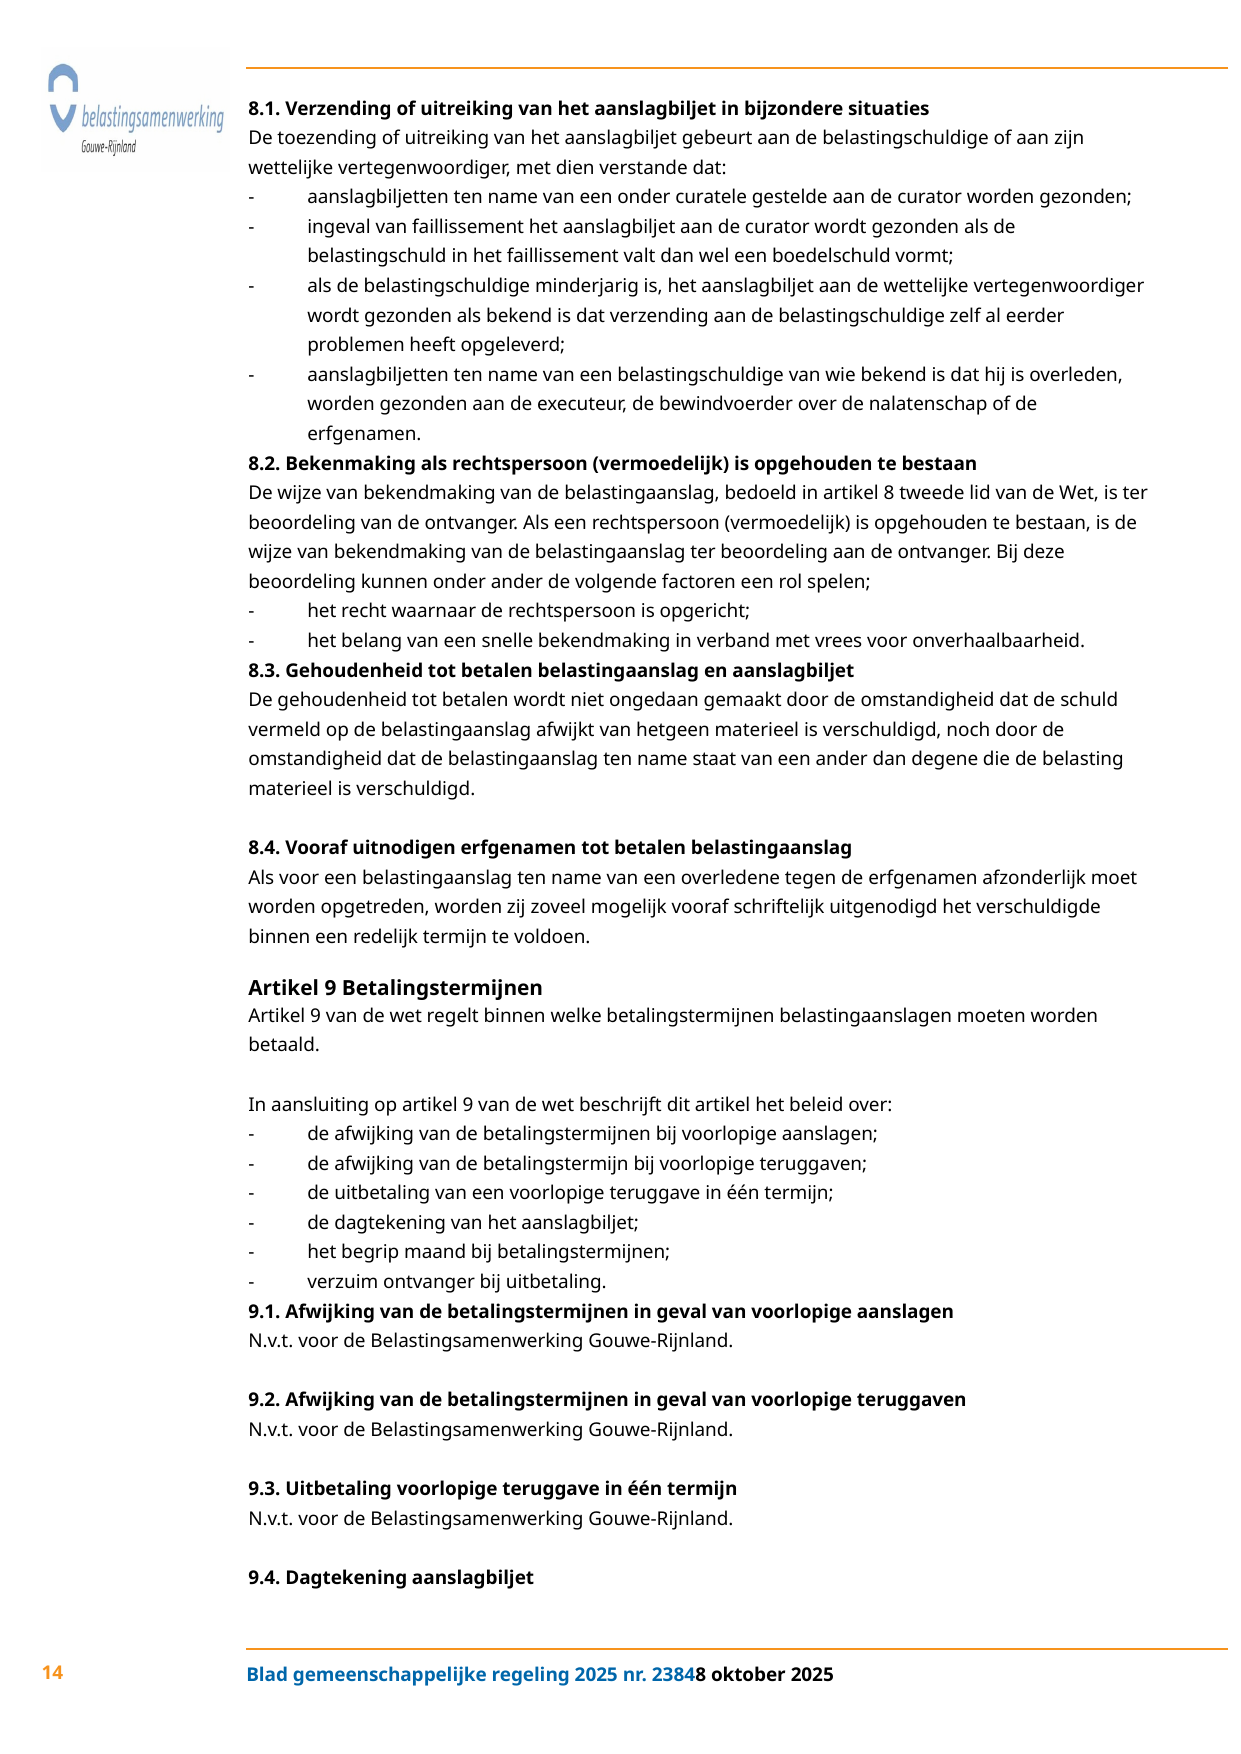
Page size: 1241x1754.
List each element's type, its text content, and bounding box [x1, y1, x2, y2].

text 9.4. Dagtekening aanslagbiljet [248, 1564, 1152, 1590]
text N.v.t. voor de Belastingsamenwerking Gouwe-Rijnland. [248, 1505, 1152, 1531]
text 8.4. Vooraf uitnodigen erfgenamen tot betalen belastingaanslag [248, 834, 1152, 860]
text N.v.t. voor de Belastingsamenwerking Gouwe-Rijnland. [248, 1327, 1152, 1353]
text 9.1. Afwijking van de betalingstermijnen in geval van voorlopige aanslagen [248, 1298, 1152, 1323]
text 9.3. Uitbetaling voorlopige teruggave in één termijn [248, 1475, 1152, 1501]
text N.v.t. voor de Belastingsamenwerking Gouwe-Rijnland. [248, 1416, 1152, 1442]
text Artikel 9 Betalingstermijnen [248, 973, 1152, 1002]
text De wijze van bekendmaking van de belastingaanslag, bedoeld in artikel 8 tweede lid van de Wet, is ter beoordeling van de ontvanger. Als een rechtspersoon (vermoedelijk) is opgehouden te bestaan, is de wijze van bekendmaking van de belastingaanslag ter beoordeling aan de ontvanger. Bij deze beoordeling kunnen onder ander de volgende factoren een rol spelen; [248, 479, 1152, 594]
list de uitbetaling van een voorlopige teruggave in één termijn; [248, 1179, 1152, 1205]
list de afwijking van de betalingstermijnen bij voorlopige aanslagen; [248, 1120, 1152, 1146]
list het belang van een snelle bekendmaking in verband met vrees voor onverhaalbaarheid. [248, 627, 1152, 653]
text In aansluiting op artikel 9 van de wet beschrijft dit artikel het beleid over: [248, 1091, 1152, 1116]
text Artikel 9 van de wet regelt binnen welke betalingstermijnen belastingaanslagen moeten worden betaald. [248, 1002, 1152, 1057]
text De toezending of uitreiking van het aanslagbiljet gebeurt aan de belastingschuldige of aan zijn wettelijke vertegenwoordiger, met dien verstande dat: [248, 124, 1152, 180]
text Als voor een belastingaanslag ten name van een overledene tegen de erfgenamen afzonderlijk moet worden opgetreden, worden zij zoveel mogelijk vooraf schriftelijk uitgenodigd het verschuldigde binnen een redelijk termijn te voldoen. [248, 864, 1152, 949]
text De gehoudenheid tot betalen wordt niet ongedaan gemaakt door de omstandigheid dat de schuld vermeld op de belastingaanslag afwijkt van hetgeen materieel is verschuldigd, noch door de omstandigheid dat de belastingaanslag ten name staat van een ander dan degene die de belasting materieel is verschuldigd. [248, 686, 1152, 801]
list de dagtekening van het aanslagbiljet; [248, 1209, 1152, 1235]
list ingeval van faillissement het aanslagbiljet aan de curator wordt gezonden als de belastingschuld in het faillissement valt dan wel een boedelschuld vormt; [248, 213, 1152, 268]
list als de belastingschuldige minderjarig is, het aanslagbiljet aan de wettelijke vertegenwoordiger wordt gezonden als bekend is dat verzending aan de belastingschuldige zelf al eerder problemen heeft opgeleverd; [248, 272, 1152, 357]
list het recht waarnaar de rechtspersoon is opgericht; [248, 598, 1152, 623]
text 8.3. Gehoudenheid tot betalen belastingaanslag en aanslagbiljet [248, 657, 1152, 683]
list de afwijking van de betalingstermijn bij voorlopige teruggaven; [248, 1150, 1152, 1176]
text 8.2. Bekenmaking als rechtspersoon (vermoedelijk) is opgehouden te bestaan [248, 450, 1152, 476]
text 9.2. Afwijking van de betalingstermijnen in geval van voorlopige teruggaven [248, 1387, 1152, 1412]
picture [41, 47, 231, 172]
list verzuim ontvanger bij uitbetaling. [248, 1268, 1152, 1294]
text 8.1. Verzending of uitreiking van het aanslagbiljet in bijzondere situaties [248, 95, 1152, 121]
list het begrip maand bij betalingstermijnen; [248, 1239, 1152, 1264]
list aanslagbiljetten ten name van een onder curatele gestelde aan de curator worden gezonden; [248, 183, 1152, 209]
list aanslagbiljetten ten name van een belastingschuldige van wie bekend is dat hij is overleden, worden gezonden aan de executeur, de bewindvoerder over de nalatenschap of de erfgenamen. [248, 361, 1152, 446]
